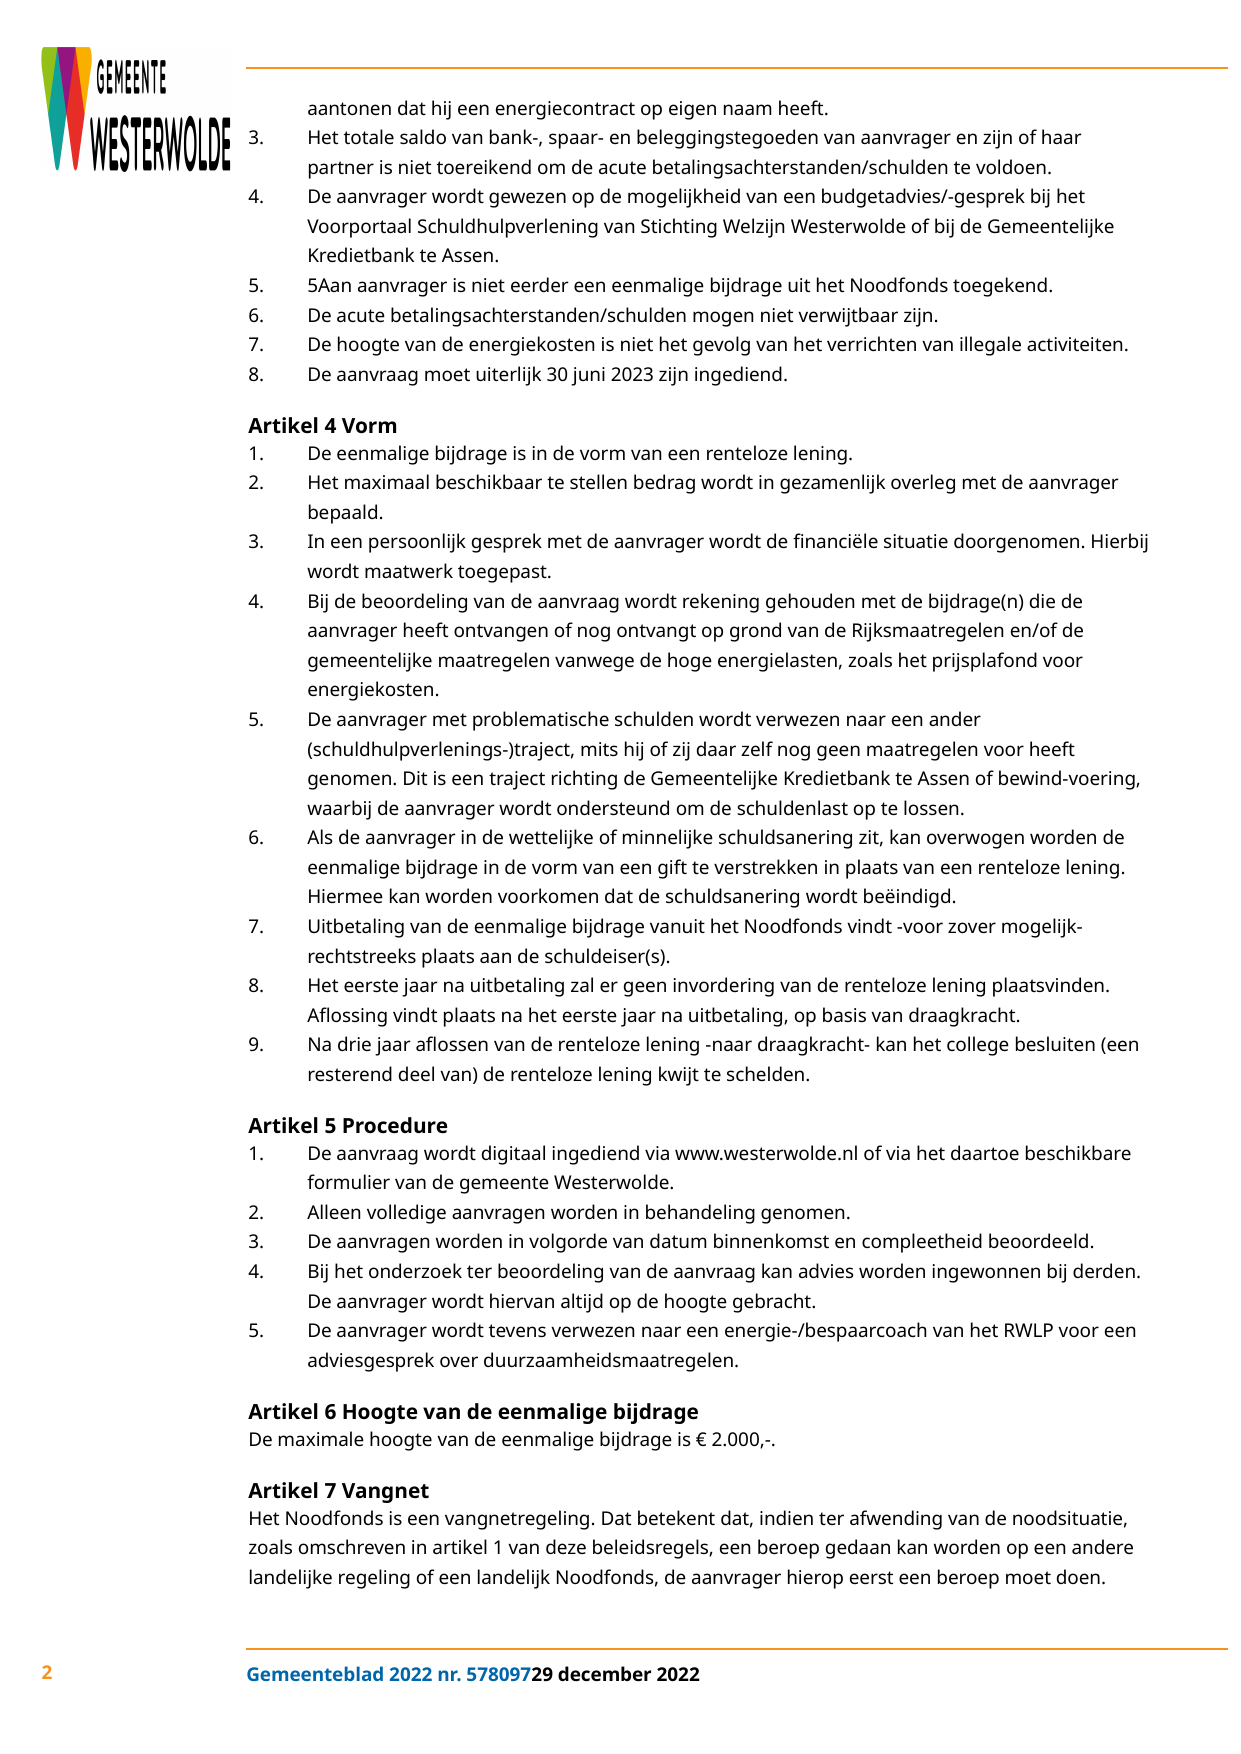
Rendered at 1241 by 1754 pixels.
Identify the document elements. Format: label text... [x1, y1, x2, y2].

list De aanvrager wordt tevens verwezen naar een energie-/bespaarcoach van het RWLP voor een adviesgesprek over duurzaamheidsmaatregelen. [248, 1317, 1152, 1373]
text De maximale hoogte van de eenmalige bijdrage is € 2.000,-. [248, 1426, 1152, 1452]
list De acute betalingsachterstanden/schulden mogen niet verwijtbaar zijn. [248, 302, 1152, 328]
list 5Aan aanvrager is niet eerder een eenmalige bijdrage uit het Noodfonds toegekend. [248, 272, 1152, 298]
list Bij het onderzoek ter beoordeling van de aanvraag kan advies worden ingewonnen bij derden. De aanvrager wordt hiervan altijd op de hoogte gebracht. [248, 1258, 1152, 1314]
list De aanvrager met problematische schulden wordt verwezen naar een ander (schuldhulpverlenings-)traject, mits hij of zij daar zelf nog geen maatregelen voor heeft genomen. Dit is een traject richting de Gemeentelijke Kredietbank te Assen of bewind-voering, waarbij de aanvrager wordt ondersteund om de schuldenlast op te lossen. [248, 706, 1152, 821]
text Artikel 4 Vorm [248, 411, 1152, 440]
list Als de aanvrager in de wettelijke of minnelijke schuldsanering zit, kan overwogen worden de eenmalige bijdrage in de vorm van een gift te verstrekken in plaats van een renteloze lening. Hiermee kan worden voorkomen dat de schuldsanering wordt beëindigd. [248, 824, 1152, 909]
list Het eerste jaar na uitbetaling zal er geen invordering van de renteloze lening plaatsvinden. Aflossing vindt plaats na het eerste jaar na uitbetaling, op basis van draagkracht. [248, 972, 1152, 1028]
list Het maximaal beschikbaar te stellen bedrag wordt in gezamenlijk overleg met de aanvrager bepaald. [248, 469, 1152, 525]
list Het totale saldo van bank-, spaar- en beleggingstegoeden van aanvrager en zijn of haar partner is niet toereikend om de acute betalingsachterstanden/schulden te voldoen. [248, 124, 1152, 180]
text Het Noodfonds is een vangnetregeling. Dat betekent dat, indien ter afwending van de noodsituatie, zoals omschreven in artikel 1 van deze beleidsregels, een beroep gedaan kan worden op een andere landelijke regeling of een landelijk Noodfonds, de aanvrager hierop eerst een beroep moet doen. [248, 1505, 1152, 1590]
list aantonen dat hij een energiecontract op eigen naam heeft. [248, 95, 1152, 121]
text Artikel 7 Vangnet [248, 1476, 1152, 1505]
list De aanvrager wordt gewezen op de mogelijkheid van een budgetadvies/-gesprek bij het Voorportaal Schuldhulpverlening van Stichting Welzijn Westerwolde of bij de Gemeentelijke Kredietbank te Assen. [248, 183, 1152, 268]
list De eenmalige bijdrage is in de vorm van een renteloze lening. [248, 440, 1152, 466]
list Alleen volledige aanvragen worden in behandeling genomen. [248, 1199, 1152, 1225]
picture [41, 47, 231, 172]
list De aanvraag wordt digitaal ingediend via www.westerwolde.nl of via het daartoe beschikbare formulier van de gemeente Westerwolde. [248, 1140, 1152, 1195]
list De aanvraag moet uiterlijk 30 juni 2023 zijn ingediend. [248, 361, 1152, 387]
text Artikel 5 Procedure [248, 1112, 1152, 1140]
list Uitbetaling van de eenmalige bijdrage vanuit het Noodfonds vindt -voor zover mogelijk- rechtstreeks plaats aan de schuldeiser(s). [248, 913, 1152, 968]
list In een persoonlijk gesprek met de aanvrager wordt de financiële situatie doorgenomen. Hierbij wordt maatwerk toegepast. [248, 529, 1152, 584]
list De hoogte van de energiekosten is niet het gevolg van het verrichten van illegale activiteiten. [248, 331, 1152, 357]
list Bij de beoordeling van de aanvraag wordt rekening gehouden met de bijdrage(n) die de aanvrager heeft ontvangen of nog ontvangt op grond van de Rijksmaatregelen en/of de gemeentelijke maatregelen vanwege de hoge energielasten, zoals het prijsplafond voor energiekosten. [248, 588, 1152, 702]
text Artikel 6 Hoogte van de eenmalige bijdrage [248, 1397, 1152, 1426]
list Na drie jaar aflossen van de renteloze lening -naar draagkracht- kan het college besluiten (een resterend deel van) de renteloze lening kwijt te schelden. [248, 1032, 1152, 1087]
list De aanvragen worden in volgorde van datum binnenkomst en compleetheid beoordeeld. [248, 1229, 1152, 1254]
